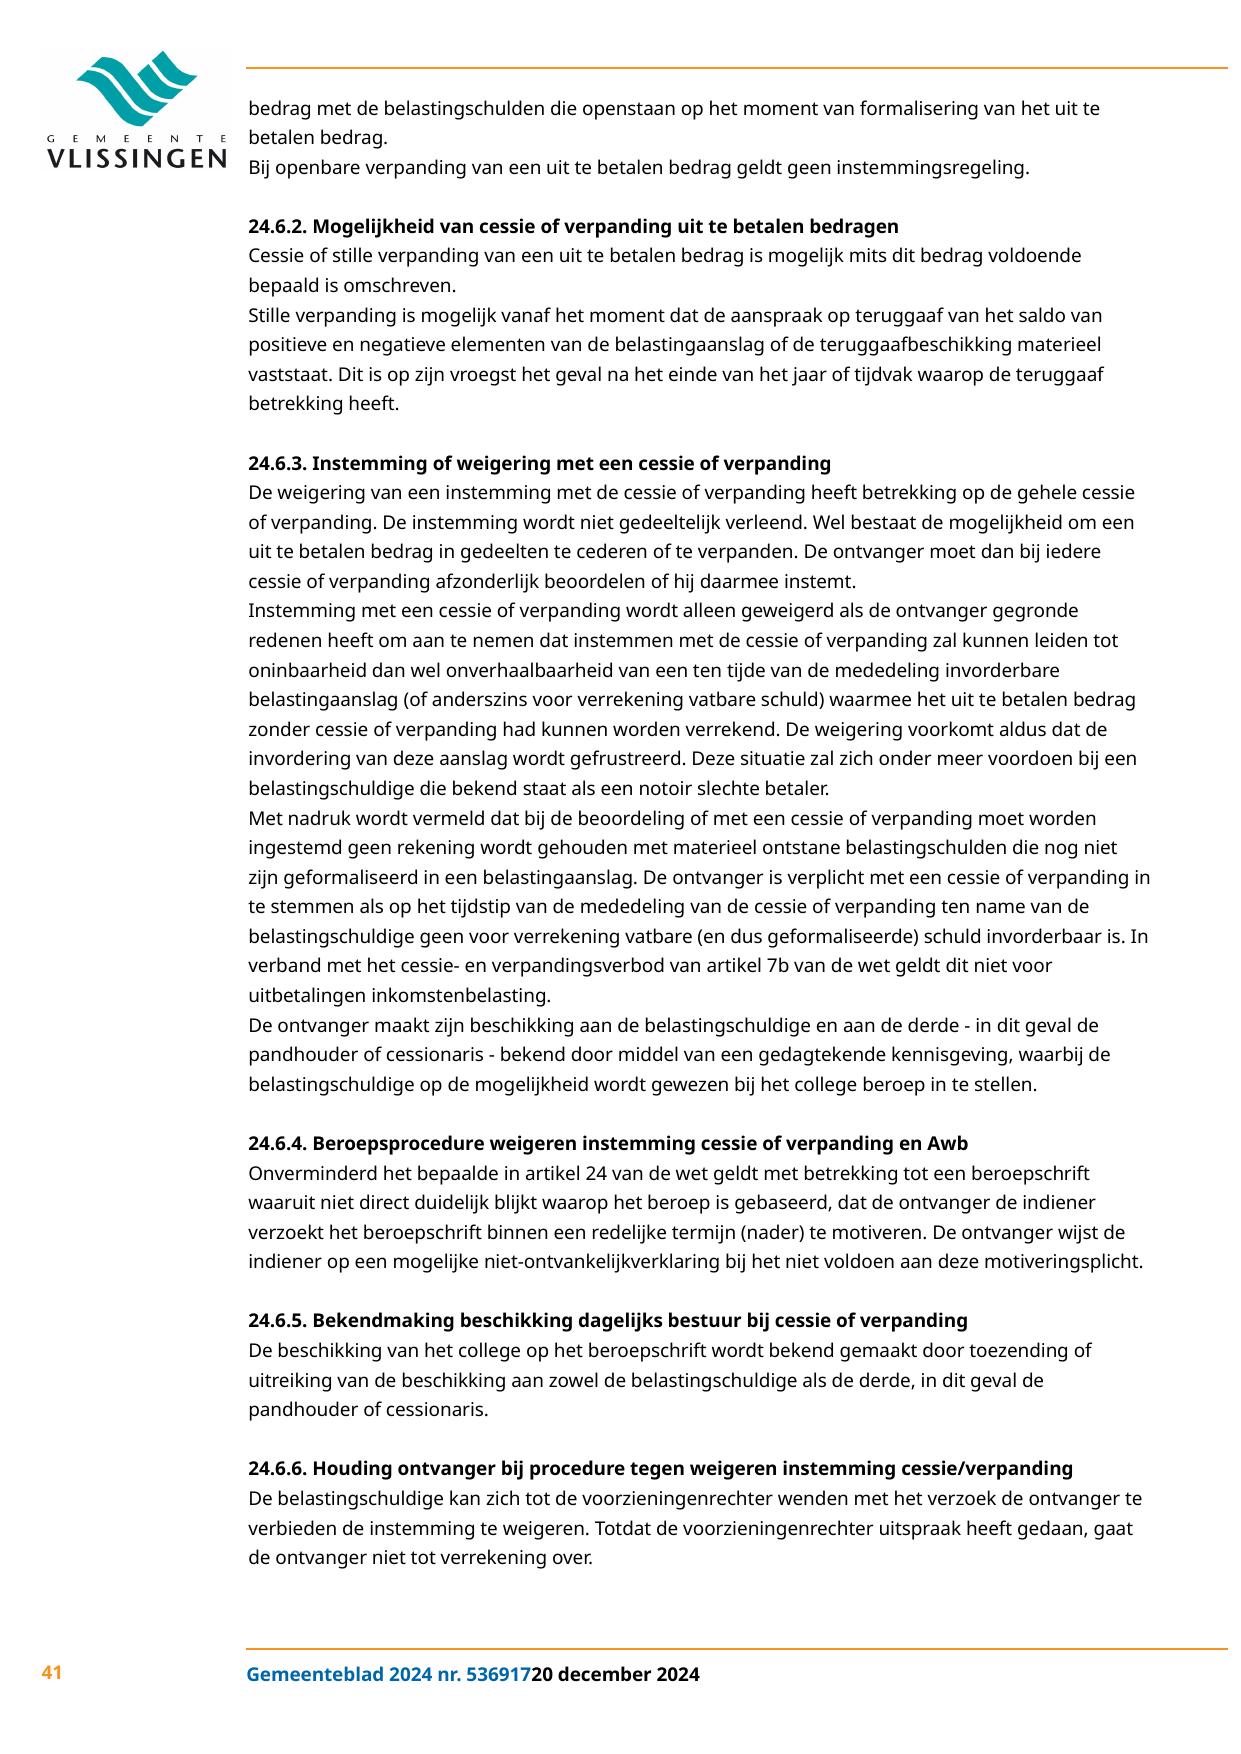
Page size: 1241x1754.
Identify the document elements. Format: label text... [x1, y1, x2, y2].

text 24.6.5. Bekendmaking beschikking dagelijks bestuur bij cessie of verpanding [248, 1308, 1152, 1333]
text Stille verpanding is mogelijk vanaf het moment dat de aanspraak op teruggaaf van het saldo van positieve en negatieve elementen van de belastingaanslag of de teruggaafbeschikking materieel vaststaat. Dit is op zijn vroegst het geval na het einde van het jaar of tijdvak waarop de teruggaaf betrekking heeft. [248, 302, 1152, 416]
text 24.6.2. Mogelijkheid van cessie of verpanding uit te betalen bedragen [248, 213, 1152, 239]
text Instemming met een cessie of verpanding wordt alleen geweigerd als de ontvanger gegronde redenen heeft om aan te nemen dat instemmen met de cessie of verpanding zal kunnen leiden tot oninbaarheid dan wel onverhaalbaarheid van een ten tijde van de mededeling invorderbare belastingaanslag (of anderszins voor verrekening vatbare schuld) waarmee het uit te betalen bedrag zonder cessie of verpanding had kunnen worden verrekend. De weigering voorkomt aldus dat de invordering van deze aanslag wordt gefrustreerd. Deze situatie zal zich onder meer voordoen bij een belastingschuldige die bekend staat als een notoir slechte betaler. [248, 598, 1152, 801]
text De beschikking van het college op het beroepschrift wordt bekend gemaakt door toezending of uitreiking van de beschikking aan zowel de belastingschuldige als de derde, in dit geval de pandhouder of cessionaris. [248, 1337, 1152, 1422]
text Bij openbare verpanding van een uit te betalen bedrag geldt geen instemmingsregeling. [248, 154, 1152, 180]
text Cessie of stille verpanding van een uit te betalen bedrag is mogelijk mits dit bedrag voldoende bepaald is omschreven. [248, 243, 1152, 298]
text De ontvanger maakt zijn beschikking aan de belastingschuldige en aan de derde - in dit geval de pandhouder of cessionaris - bekend door middel van een gedagtekende kennisgeving, waarbij de belastingschuldige op de mogelijkheid wordt gewezen bij het college beroep in te stellen. [248, 1012, 1152, 1097]
text De belastingschuldige kan zich tot de voorzieningenrechter wenden met het verzoek de ontvanger te verbieden de instemming te weigeren. Totdat de voorzieningenrechter uitspraak heeft gedaan, gaat de ontvanger niet tot verrekening over. [248, 1485, 1152, 1570]
text Met nadruk wordt vermeld dat bij de beoordeling of met een cessie of verpanding moet worden ingestemd geen rekening wordt gehouden met materieel ontstane belastingschulden die nog niet zijn geformaliseerd in een belastingaanslag. De ontvanger is verplicht met een cessie of verpanding in te stemmen als op het tijdstip van de mededeling van de cessie of verpanding ten name van de belastingschuldige geen voor verrekening vatbare (en dus geformaliseerde) schuld invorderbaar is. In verband met het cessie- en verpandingsverbod van artikel 7b van de wet geldt dit niet voor uitbetalingen inkomstenbelasting. [248, 805, 1152, 1008]
text Onverminderd het bepaalde in artikel 24 van de wet geldt met betrekking tot een beroepschrift waaruit niet direct duidelijk blijkt waarop het beroep is gebaseerd, dat de ontvanger de indiener verzoekt het beroepschrift binnen een redelijke termijn (nader) te motiveren. De ontvanger wijst de indiener op een mogelijke niet-ontvankelijkverklaring bij het niet voldoen aan deze motiveringsplicht. [248, 1160, 1152, 1274]
text 24.6.4. Beroepsprocedure weigeren instemming cessie of verpanding en Awb [248, 1130, 1152, 1156]
text 24.6.3. Instemming of weigering met een cessie of verpanding [248, 450, 1152, 476]
picture [41, 47, 231, 172]
text bedrag met de belastingschulden die openstaan op het moment van formalisering van het uit te betalen bedrag. [248, 95, 1152, 150]
text De weigering van een instemming met de cessie of verpanding heeft betrekking op de gehele cessie of verpanding. De instemming wordt niet gedeeltelijk verleend. Wel bestaat de mogelijkheid om een uit te betalen bedrag in gedeelten te cederen of te verpanden. De ontvanger moet dan bij iedere cessie of verpanding afzonderlijk beoordelen of hij daarmee instemt. [248, 479, 1152, 594]
text 24.6.6. Houding ontvanger bij procedure tegen weigeren instemming cessie/verpanding [248, 1456, 1152, 1481]
